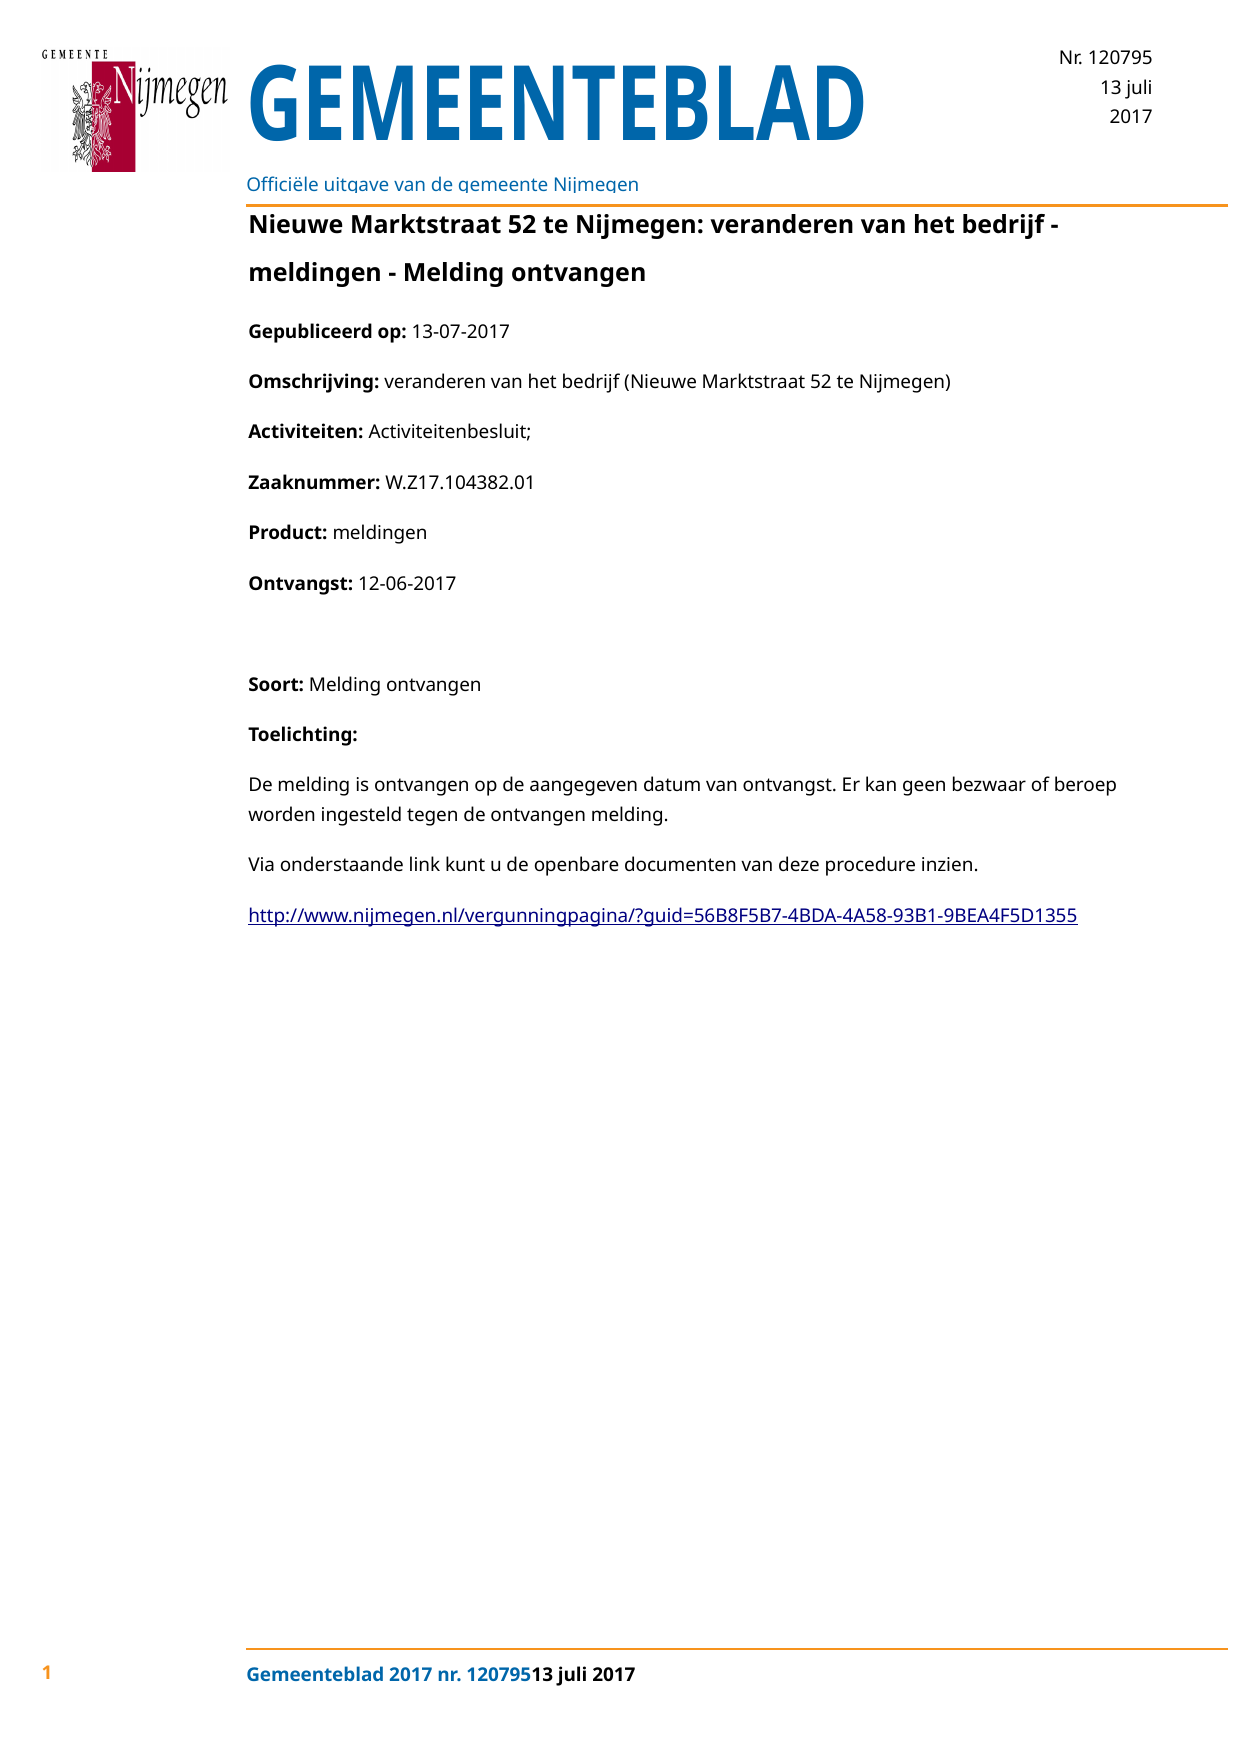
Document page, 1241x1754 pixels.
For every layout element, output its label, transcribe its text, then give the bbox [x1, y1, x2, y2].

text http://www.nijmegen.nl/vergunningpagina/?guid=56B8F5B7-4BDA-4A58-93B1-9BEA4F5D1355 [248, 902, 1152, 928]
text Omschrijving: veranderen van het bedrijf (Nieuwe Marktstraat 52 te Nijmegen) [248, 368, 1152, 394]
text Ontvangst: 12-06-2017 [248, 570, 1152, 596]
text Activiteiten: Activiteitenbesluit; [248, 419, 1152, 444]
text Gepubliceerd op: 13-07-2017 [248, 318, 1152, 344]
text Soort: Melding ontvangen [248, 671, 1152, 697]
text Nieuwe Marktstraat 52 te Nijmegen: veranderen van het bedrijf - meldingen - Melding ontvangen [248, 207, 1152, 288]
text Toelichting: [248, 721, 1152, 747]
picture [41, 47, 231, 172]
text Via onderstaande link kunt u de openbare documenten van deze procedure inzien. [248, 852, 1152, 877]
text De melding is ontvangen op de aangegeven datum van ontvangst. Er kan geen bezwaar of beroep worden ingesteld tegen de ontvangen melding. [248, 772, 1152, 827]
text Product: meldingen [248, 519, 1152, 545]
text Zaaknummer: W.Z17.104382.01 [248, 469, 1152, 495]
